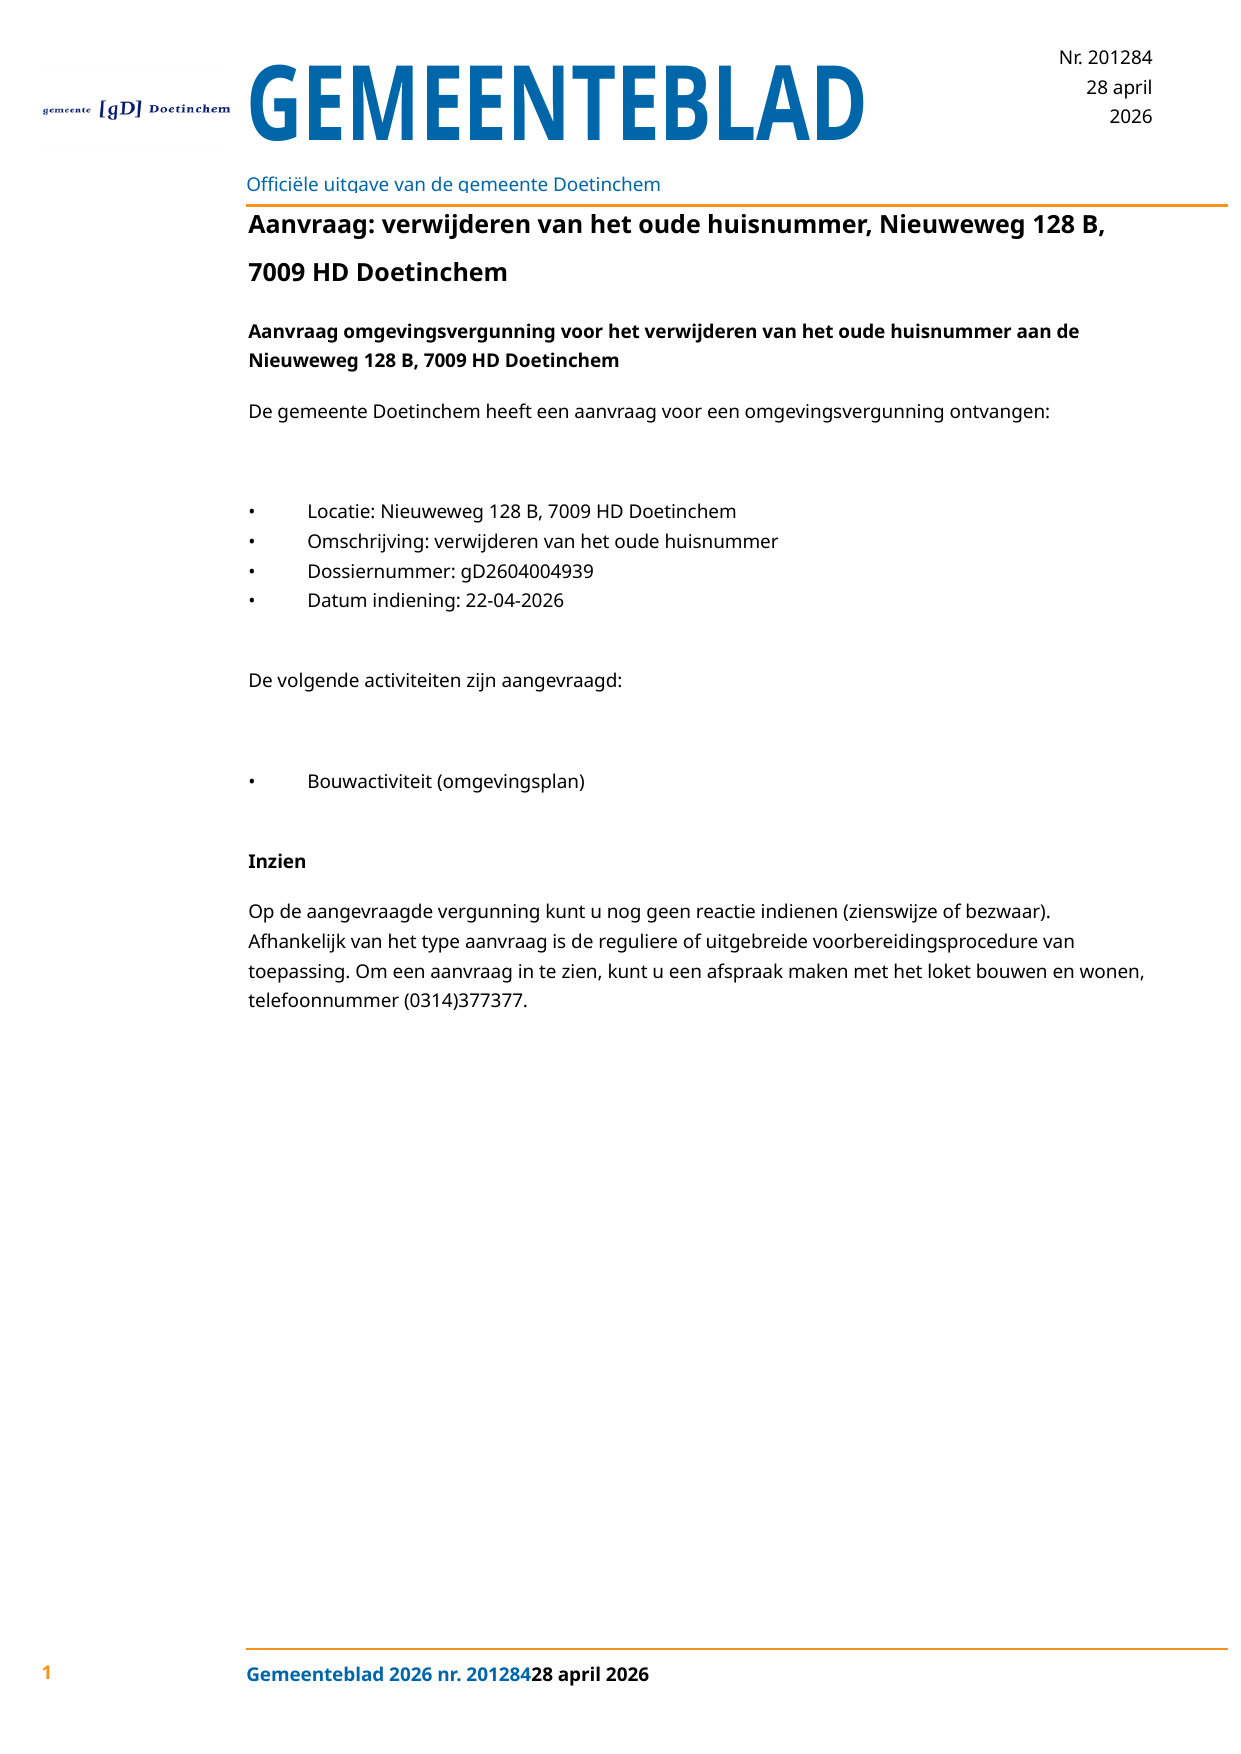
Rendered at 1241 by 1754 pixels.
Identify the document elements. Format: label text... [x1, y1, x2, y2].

text Aanvraag: verwijderen van het oude huisnummer, Nieuweweg 128 B, 7009 HD Doetinchem [248, 207, 1152, 288]
text De gemeente Doetinchem heeft een aanvraag voor een omgevingsvergunning ontvangen: [248, 398, 1152, 424]
list Locatie: Nieuweweg 128 B, 7009 HD Doetinchem [248, 499, 1152, 524]
picture [41, 47, 231, 172]
text Aanvraag omgevingsvergunning voor het verwijderen van het oude huisnummer aan de Nieuweweg 128 B, 7009 HD Doetinchem [248, 318, 1152, 373]
text Op de aangevraagde vergunning kunt u nog geen reactie indienen (zienswijze of bezwaar). Afhankelijk van het type aanvraag is de reguliere of uitgebreide voorbereidingsprocedure van toepassing. Om een aanvraag in te zien, kunt u een afspraak maken met het loket bouwen en wonen, telefoonnummer (0314)377377. [248, 899, 1152, 1013]
list Dossiernummer: gD2604004939 [248, 558, 1152, 584]
text De volgende activiteiten zijn aangevraagd: [248, 667, 1152, 693]
list Bouwactiviteit (omgevingsplan) [248, 768, 1152, 794]
list Omschrijving: verwijderen van het oude huisnummer [248, 528, 1152, 554]
list Datum indiening: 22-04-2026 [248, 587, 1152, 613]
text Inzien [248, 848, 1152, 874]
